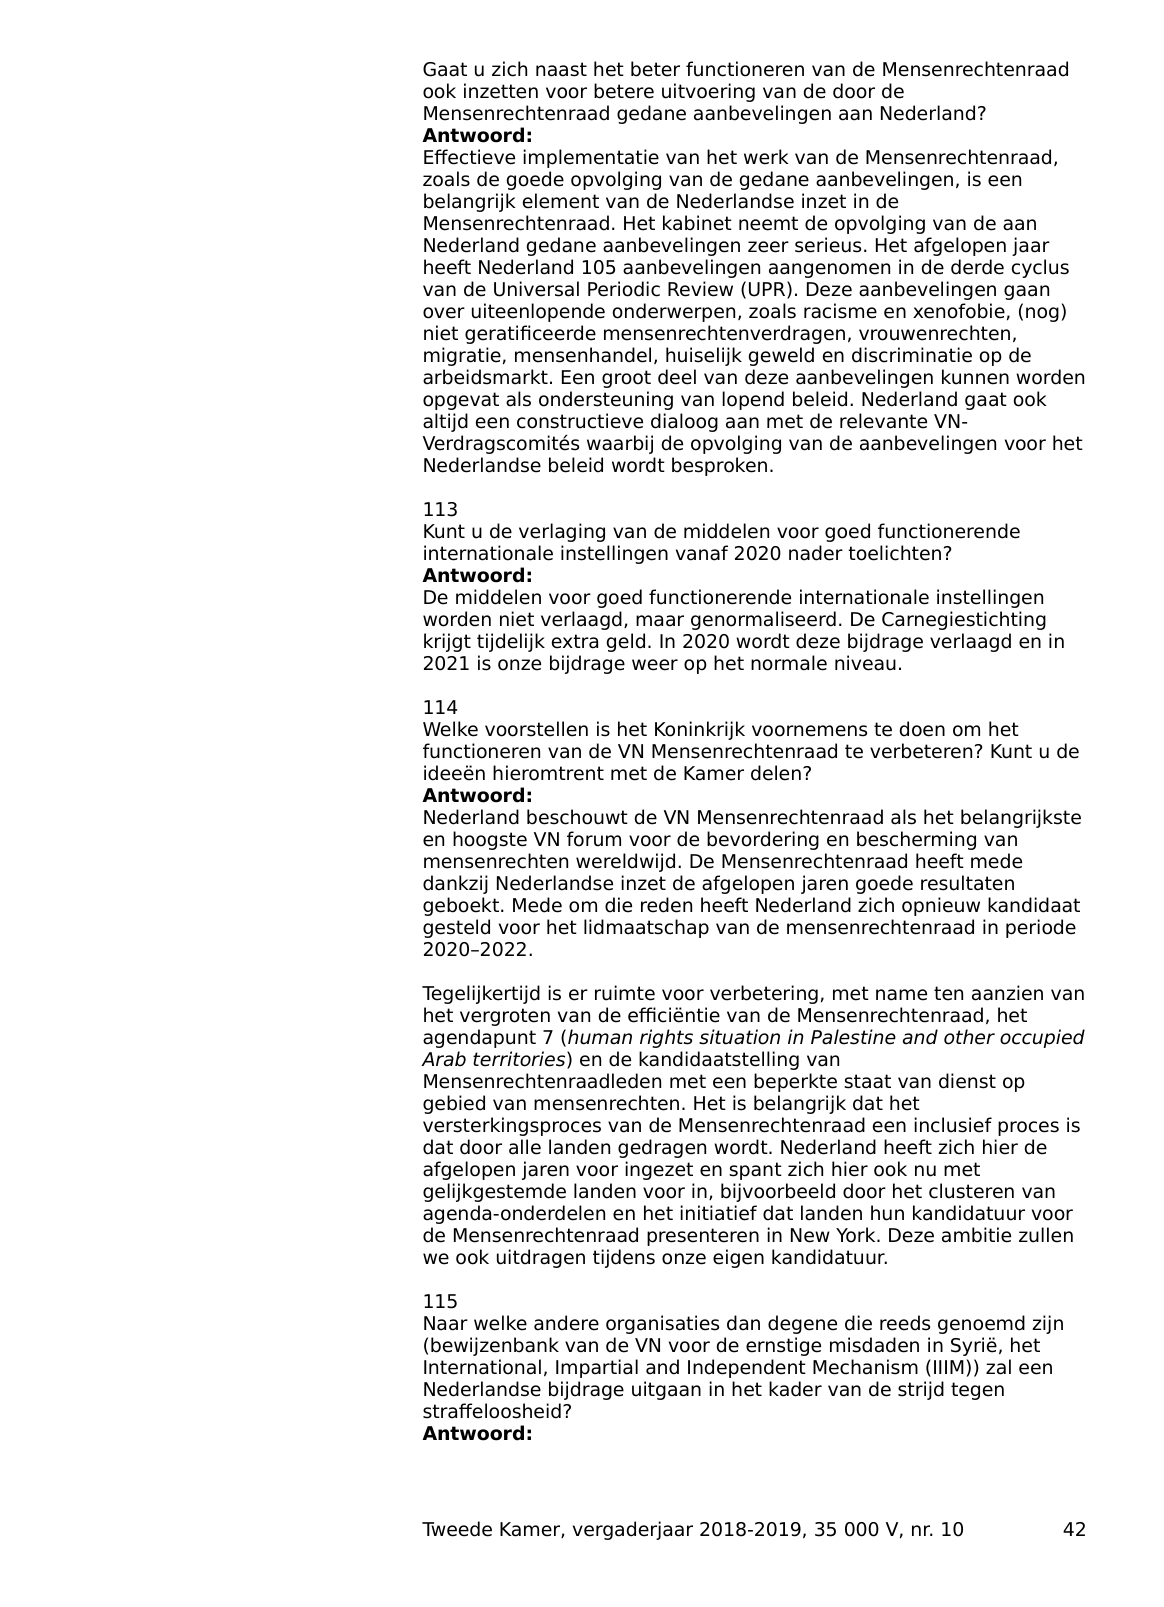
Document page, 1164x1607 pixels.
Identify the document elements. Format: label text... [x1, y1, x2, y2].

text 114 [422, 697, 1087, 719]
text Effectieve implementatie van het werk van de Mensenrechtenraad, zoals de goede opvolging van de gedane aanbevelingen, is een belangrijk element van de Nederlandse inzet in de Mensenrechtenraad. Het kabinet neemt de opvolging van de aan Nederland gedane aanbevelingen zeer serieus. Het afgelopen jaar heeft Nederland 105 aanbevelingen aangenomen in de derde cyclus van de Universal Periodic Review (UPR). Deze aanbevelingen gaan over uiteenlopende onderwerpen, zoals racisme en xenofobie, (nog) niet geratificeerde mensenrechtenverdragen, vrouwenrechten, migratie, mensenhandel, huiselijk geweld en discriminatie op de arbeidsmarkt. Een groot deel van deze aanbevelingen kunnen worden opgevat als ondersteuning van lopend beleid. Nederland gaat ook altijd een constructieve dialoog aan met de relevante VN-Verdragscomités waarbij de opvolging van de aanbevelingen voor het Nederlandse beleid wordt besproken. [422, 147, 1087, 477]
text De middelen voor goed functionerende internationale instellingen worden niet verlaagd, maar genormaliseerd. De Carnegiestichting krijgt tijdelijk extra geld. In 2020 wordt deze bijdrage verlaagd en in 2021 is onze bijdrage weer op het normale niveau. [422, 587, 1087, 675]
text Nederland beschouwt de VN Mensenrechtenraad als het belangrijkste en hoogste VN forum voor de bevordering en bescherming van mensenrechten wereldwijd. De Mensenrechtenraad heeft mede dankzij Nederlandse inzet de afgelopen jaren goede resultaten geboekt. Mede om die reden heeft Nederland zich opnieuw kandidaat gesteld voor het lidmaatschap van de mensenrechtenraad in periode 2020–2022. [422, 807, 1087, 961]
text 115 [422, 1291, 1087, 1313]
text Antwoord: [422, 1423, 1087, 1444]
text 113 [422, 499, 1087, 521]
text Antwoord: [422, 565, 1087, 587]
text Antwoord: [422, 125, 1087, 147]
text Naar welke andere organisaties dan degene die reeds genoemd zijn (bewijzenbank van de VN voor de ernstige misdaden in Syrië, het International, Impartial and Independent Mechanism (IIIM)) zal een Nederlandse bijdrage uitgaan in het kader van de strijd tegen straffeloosheid? [422, 1313, 1087, 1423]
text Antwoord: [422, 785, 1087, 807]
text Gaat u zich naast het beter functioneren van de Mensenrechtenraad ook inzetten voor betere uitvoering van de door de Mensenrechtenraad gedane aanbevelingen aan Nederland? [422, 59, 1087, 125]
text Kunt u de verlaging van de middelen voor goed functionerende internationale instellingen vanaf 2020 nader toelichten? [422, 521, 1087, 565]
text Welke voorstellen is het Koninkrijk voornemens te doen om het functioneren van de VN Mensenrechtenraad te verbeteren? Kunt u de ideeën hieromtrent met de Kamer delen? [422, 719, 1087, 785]
text Tegelijkertijd is er ruimte voor verbetering, met name ten aanzien van het vergroten van de efficiëntie van de Mensenrechtenraad, het agendapunt 7 (human rights situation in Palestine and other occupied Arab territories) en de kandidaatstelling van Mensenrechtenraadleden met een beperkte staat van dienst op gebied van mensenrechten. Het is belangrijk dat het versterkingsproces van de Mensenrechtenraad een inclusief proces is dat door alle landen gedragen wordt. Nederland heeft zich hier de afgelopen jaren voor ingezet en spant zich hier ook nu met gelijkgestemde landen voor in, bijvoorbeeld door het clusteren van agenda-onderdelen en het initiatief dat landen hun kandidatuur voor de Mensenrechtenraad presenteren in New York. Deze ambitie zullen we ook uitdragen tijdens onze eigen kandidatuur. [422, 983, 1087, 1268]
